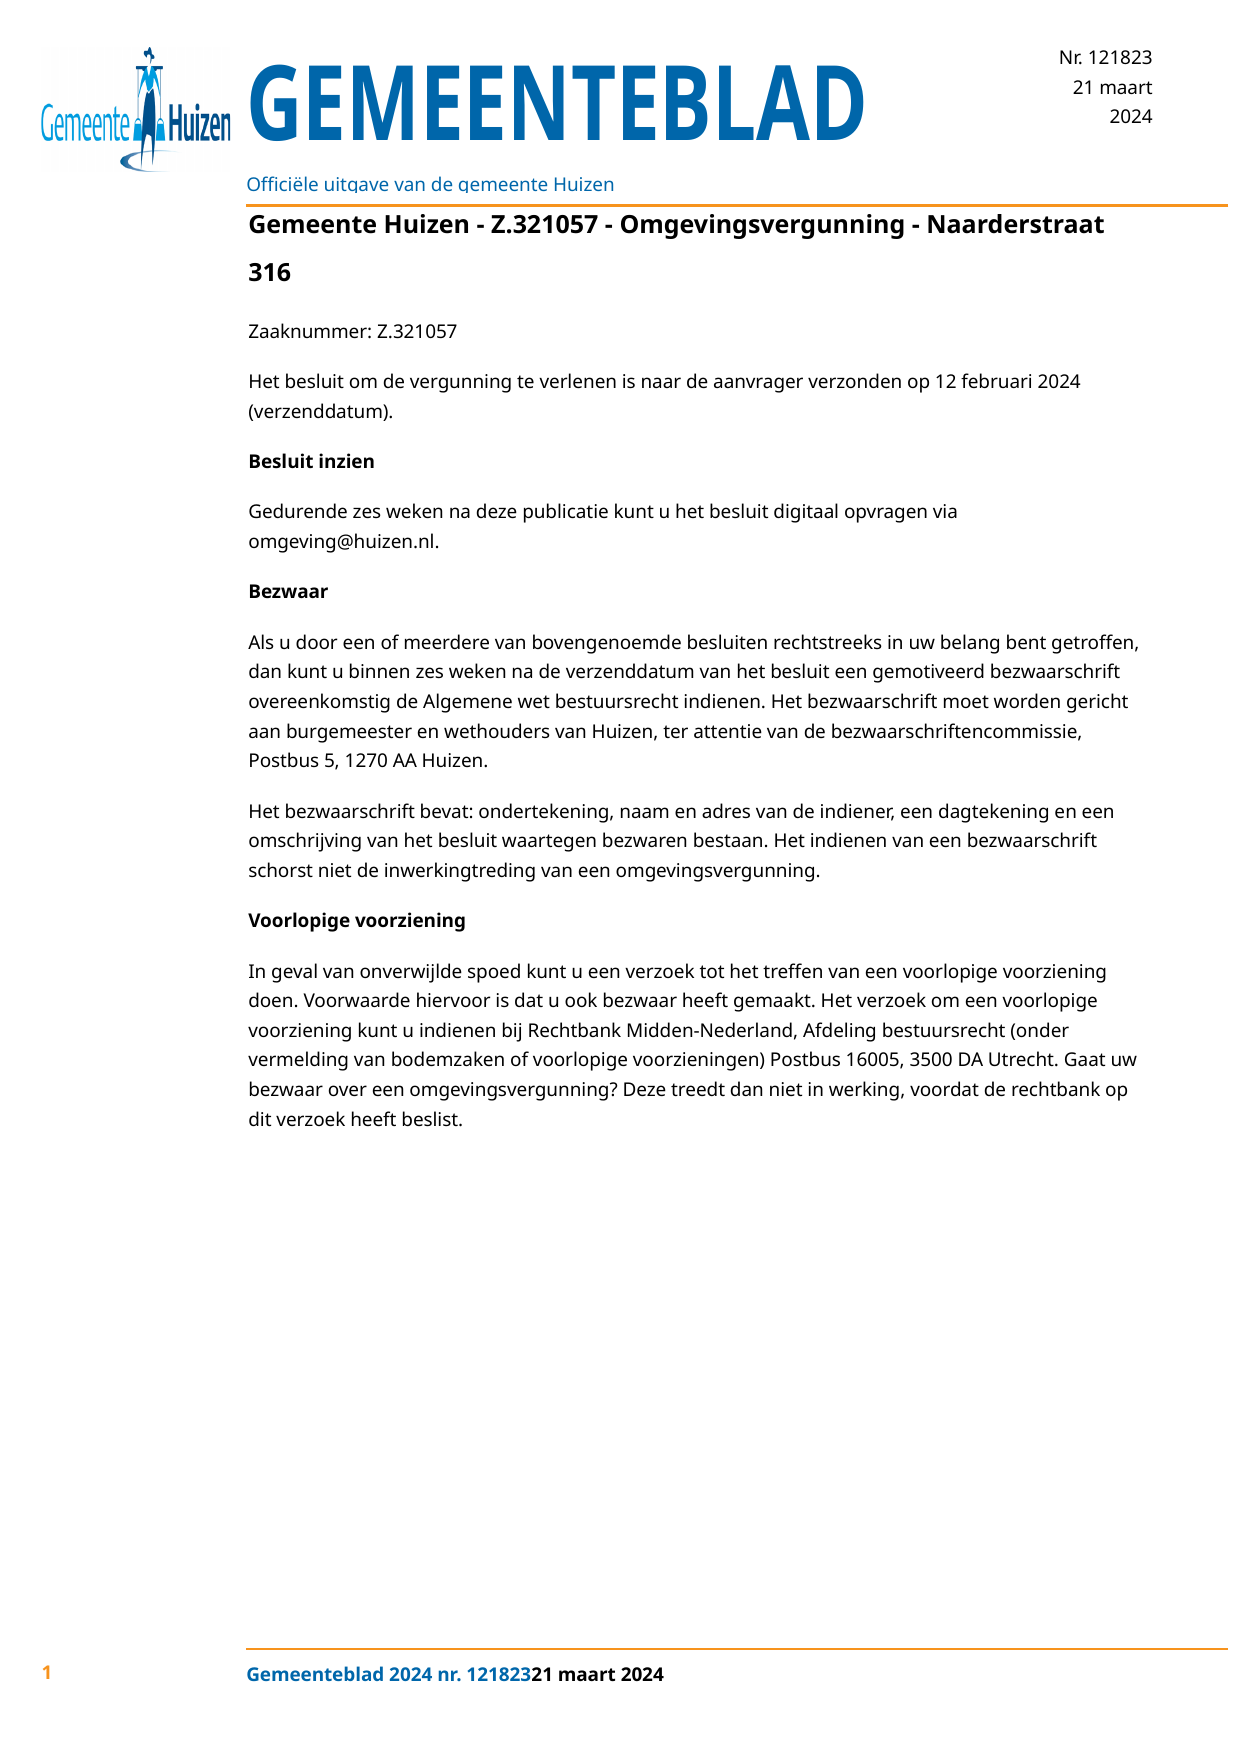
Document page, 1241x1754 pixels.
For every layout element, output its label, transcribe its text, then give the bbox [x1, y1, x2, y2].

text Het besluit om de vergunning te verlenen is naar de aanvrager verzonden op 12 februari 2024 (verzenddatum). [248, 368, 1152, 424]
picture [41, 47, 231, 172]
text Gemeente Huizen - Z.321057 - Omgevingsvergunning - Naarderstraat 316 [248, 207, 1152, 288]
text Als u door een of meerdere van bovengenoemde besluiten rechtstreeks in uw belang bent getroffen, dan kunt u binnen zes weken na de verzenddatum van het besluit een gemotiveerd bezwaarschrift overeenkomstig de Algemene wet bestuursrecht indienen. Het bezwaarschrift moet worden gericht aan burgemeester en wethouders van Huizen, ter attentie van de bezwaarschriftencommissie, Postbus 5, 1270 AA Huizen. [248, 629, 1152, 773]
text Bezwaar [248, 579, 1152, 604]
text Het bezwaarschrift bevat: ondertekening, naam en adres van de indiener, een dagtekening en een omschrijving van het besluit waartegen bezwaren bestaan. Het indienen van een bezwaarschrift schorst niet de inwerkingtreding van een omgevingsvergunning. [248, 798, 1152, 883]
text In geval van onverwijlde spoed kunt u een verzoek tot het treffen van een voorlopige voorziening doen. Voorwaarde hiervoor is dat u ook bezwaar heeft gemaakt. Het verzoek om een voorlopige voorziening kunt u indienen bij Rechtbank Midden-Nederland, Afdeling bestuursrecht (onder vermelding van bodemzaken of voorlopige voorzieningen) Postbus 16005, 3500 DA Utrecht. Gaat uw bezwaar over een omgevingsvergunning? Deze treedt dan niet in werking, voordat de rechtbank op dit verzoek heeft beslist. [248, 958, 1152, 1132]
text Gedurende zes weken na deze publicatie kunt u het besluit digitaal opvragen via omgeving@huizen.nl. [248, 499, 1152, 554]
text Zaaknummer: Z.321057 [248, 318, 1152, 344]
text Voorlopige voorziening [248, 907, 1152, 933]
text Besluit inzien [248, 448, 1152, 474]
